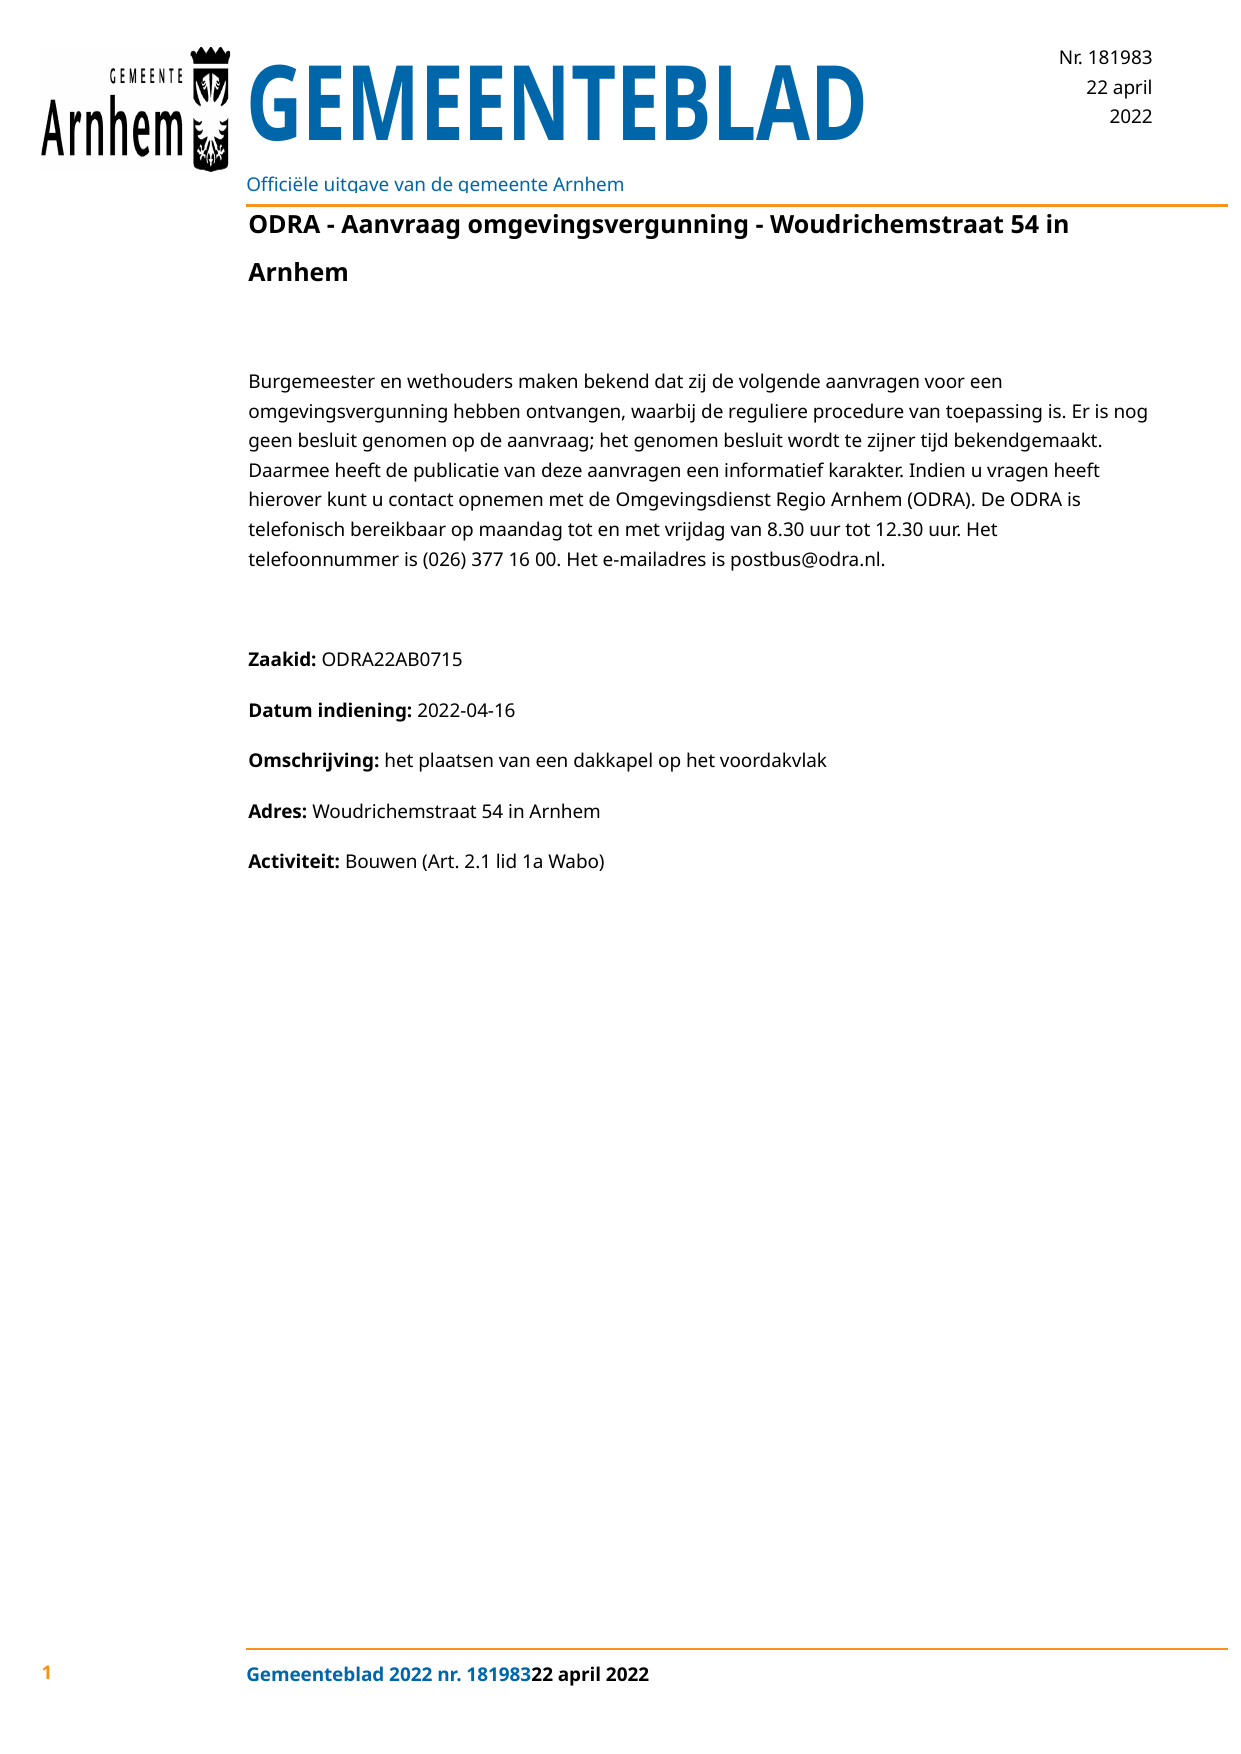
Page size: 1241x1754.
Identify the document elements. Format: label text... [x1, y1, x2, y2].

picture [41, 47, 231, 172]
text Adres: Woudrichemstraat 54 in Arnhem [248, 798, 1152, 824]
text Activiteit: Bouwen (Art. 2.1 lid 1a Wabo) [248, 848, 1152, 874]
text Burgemeester en wethouders maken bekend dat zij de volgende aanvragen voor een omgevingsvergunning hebben ontvangen, waarbij de reguliere procedure van toepassing is. Er is nog geen besluit genomen op de aanvraag; het genomen besluit wordt te zijner tijd bekendgemaakt. Daarmee heeft de publicatie van deze aanvragen een informatief karakter. Indien u vragen heeft hierover kunt u contact opnemen met de Omgevingsdienst Regio Arnhem (ODRA). De ODRA is telefonisch bereikbaar op maandag tot en met vrijdag van 8.30 uur tot 12.30 uur. Het telefoonnummer is (026) 377 16 00. Het e-mailadres is postbus@odra.nl. [248, 368, 1152, 572]
text Datum indiening: 2022-04-16 [248, 697, 1152, 723]
text Omschrijving: het plaatsen van een dakkapel op het voordakvlak [248, 747, 1152, 773]
text ODRA - Aanvraag omgevingsvergunning - Woudrichemstraat 54 in Arnhem [248, 207, 1152, 288]
text Zaakid: ODRA22AB0715 [248, 647, 1152, 672]
